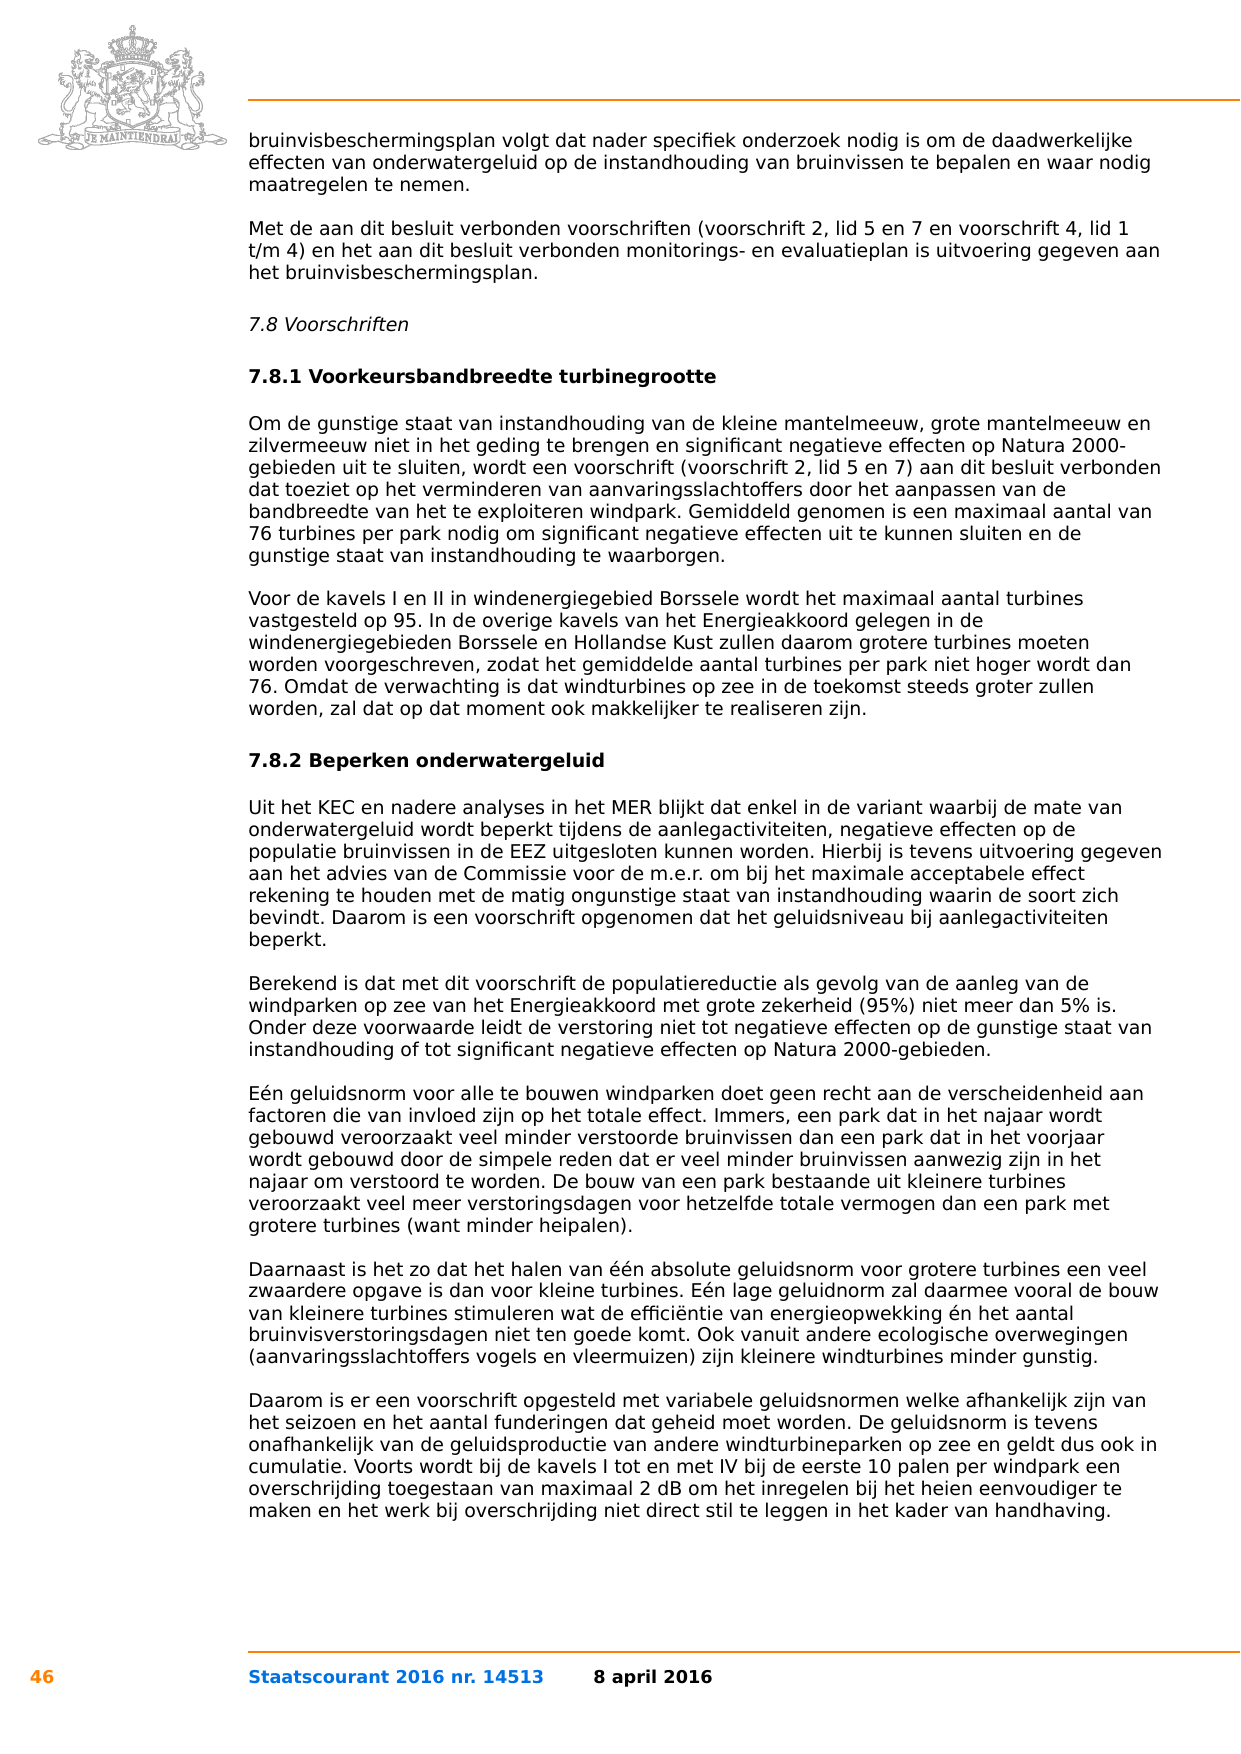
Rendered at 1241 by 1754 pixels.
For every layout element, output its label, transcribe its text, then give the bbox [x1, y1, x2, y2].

subtitle 7.8.1 Voorkeursbandbreedte turbinegrootte [248, 366, 1163, 388]
subtitle 7.8 Voorschriften [248, 314, 1163, 336]
text Voor de kavels I en II in windenergiegebied Borssele wordt het maximaal aantal turbines vastgesteld op 95. In de overige kavels van het Energieakkoord gelegen in de windenergiegebieden Borssele en Hollandse Kust zullen daarom grotere turbines moeten worden voorgeschreven, zodat het gemiddelde aantal turbines per park niet hoger wordt dan 76. Omdat de verwachting is dat windturbines op zee in de toekomst steeds groter zullen worden, zal dat op dat moment ook makkelijker te realiseren zijn. [248, 588, 1163, 720]
text Uit het KEC en nadere analyses in het MER blijkt dat enkel in de variant waarbij de mate van onderwatergeluid wordt beperkt tijdens de aanlegactiviteiten, negatieve effecten op de populatie bruinvissen in de EEZ uitgesloten kunnen worden. Hierbij is tevens uitvoering gegeven aan het advies van de Commissie voor de m.e.r. om bij het maximale acceptabele effect rekening te houden met de matig ongunstige staat van instandhouding waarin de soort zich bevindt. Daarom is een voorschrift opgenomen dat het geluidsniveau bij aanlegactiviteiten beperkt. [248, 797, 1163, 951]
text Eén geluidsnorm voor alle te bouwen windparken doet geen recht aan de verscheidenheid aan factoren die van invloed zijn op het totale effect. Immers, een park dat in het najaar wordt gebouwd veroorzaakt veel minder verstoorde bruinvissen dan een park dat in het voorjaar wordt gebouwd door de simpele reden dat er veel minder bruinvissen aanwezig zijn in het najaar om verstoord te worden. De bouw van een park bestaande uit kleinere turbines veroorzaakt veel meer verstoringsdagen voor hetzelfde totale vermogen dan een park met grotere turbines (want minder heipalen). [248, 1083, 1163, 1237]
text Daarom is er een voorschrift opgesteld met variabele geluidsnormen welke afhankelijk zijn van het seizoen en het aantal funderingen dat geheid moet worden. De geluidsnorm is tevens onafhankelijk van de geluidsproductie van andere windturbineparken op zee en geldt dus ook in cumulatie. Voorts wordt bij de kavels I tot en met IV bij de eerste 10 palen per windpark een overschrijding toegestaan van maximaal 2 dB om het inregelen bij het heien eenvoudiger te maken en het werk bij overschrijding niet direct stil te leggen in het kader van handhaving. [248, 1390, 1163, 1522]
subtitle 7.8.2 Beperken onderwatergeluid [248, 750, 1163, 772]
text Om de gunstige staat van instandhouding van de kleine mantelmeeuw, grote mantelmeeuw en zilvermeeuw niet in het geding te brengen en significant negatieve effecten op Natura 2000-gebieden uit te sluiten, wordt een voorschrift (voorschrift 2, lid 5 en 7) aan dit besluit verbonden dat toeziet op het verminderen van aanvaringsslachtoffers door het aanpassen van de bandbreedte van het te exploiteren windpark. Gemiddeld genomen is een maximaal aantal van 76 turbines per park nodig om significant negatieve effecten uit te kunnen sluiten en de gunstige staat van instandhouding te waarborgen. [248, 413, 1163, 566]
text Daarnaast is het zo dat het halen van één absolute geluidsnorm voor grotere turbines een veel zwaardere opgave is dan voor kleine turbines. Eén lage geluidnorm zal daarmee vooral de bouw van kleinere turbines stimuleren wat de efficiëntie van energieopwekking én het aantal bruinvisverstoringsdagen niet ten goede komt. Ook vanuit andere ecologische overwegingen (aanvaringsslachtoffers vogels en vleermuizen) zijn kleinere windturbines minder gunstig. [248, 1258, 1163, 1368]
text bruinvisbeschermingsplan volgt dat nader specifiek onderzoek nodig is om de daadwerkelijke effecten van onderwatergeluid op de instandhouding van bruinvissen te bepalen en waar nodig maatregelen te nemen. [248, 130, 1163, 196]
picture [38, 25, 227, 150]
text Berekend is dat met dit voorschrift de populatiereductie als gevolg van de aanleg van de windparken op zee van het Energieakkoord met grote zekerheid (95%) niet meer dan 5% is. Onder deze voorwaarde leidt de verstoring niet tot negatieve effecten op de gunstige staat van instandhouding of tot significant negatieve effecten op Natura 2000-gebieden. [248, 973, 1163, 1061]
text Met de aan dit besluit verbonden voorschriften (voorschrift 2, lid 5 en 7 en voorschrift 4, lid 1 t/m 4) en het aan dit besluit verbonden monitorings- en evaluatieplan is uitvoering gegeven aan het bruinvisbeschermingsplan. [248, 218, 1163, 284]
